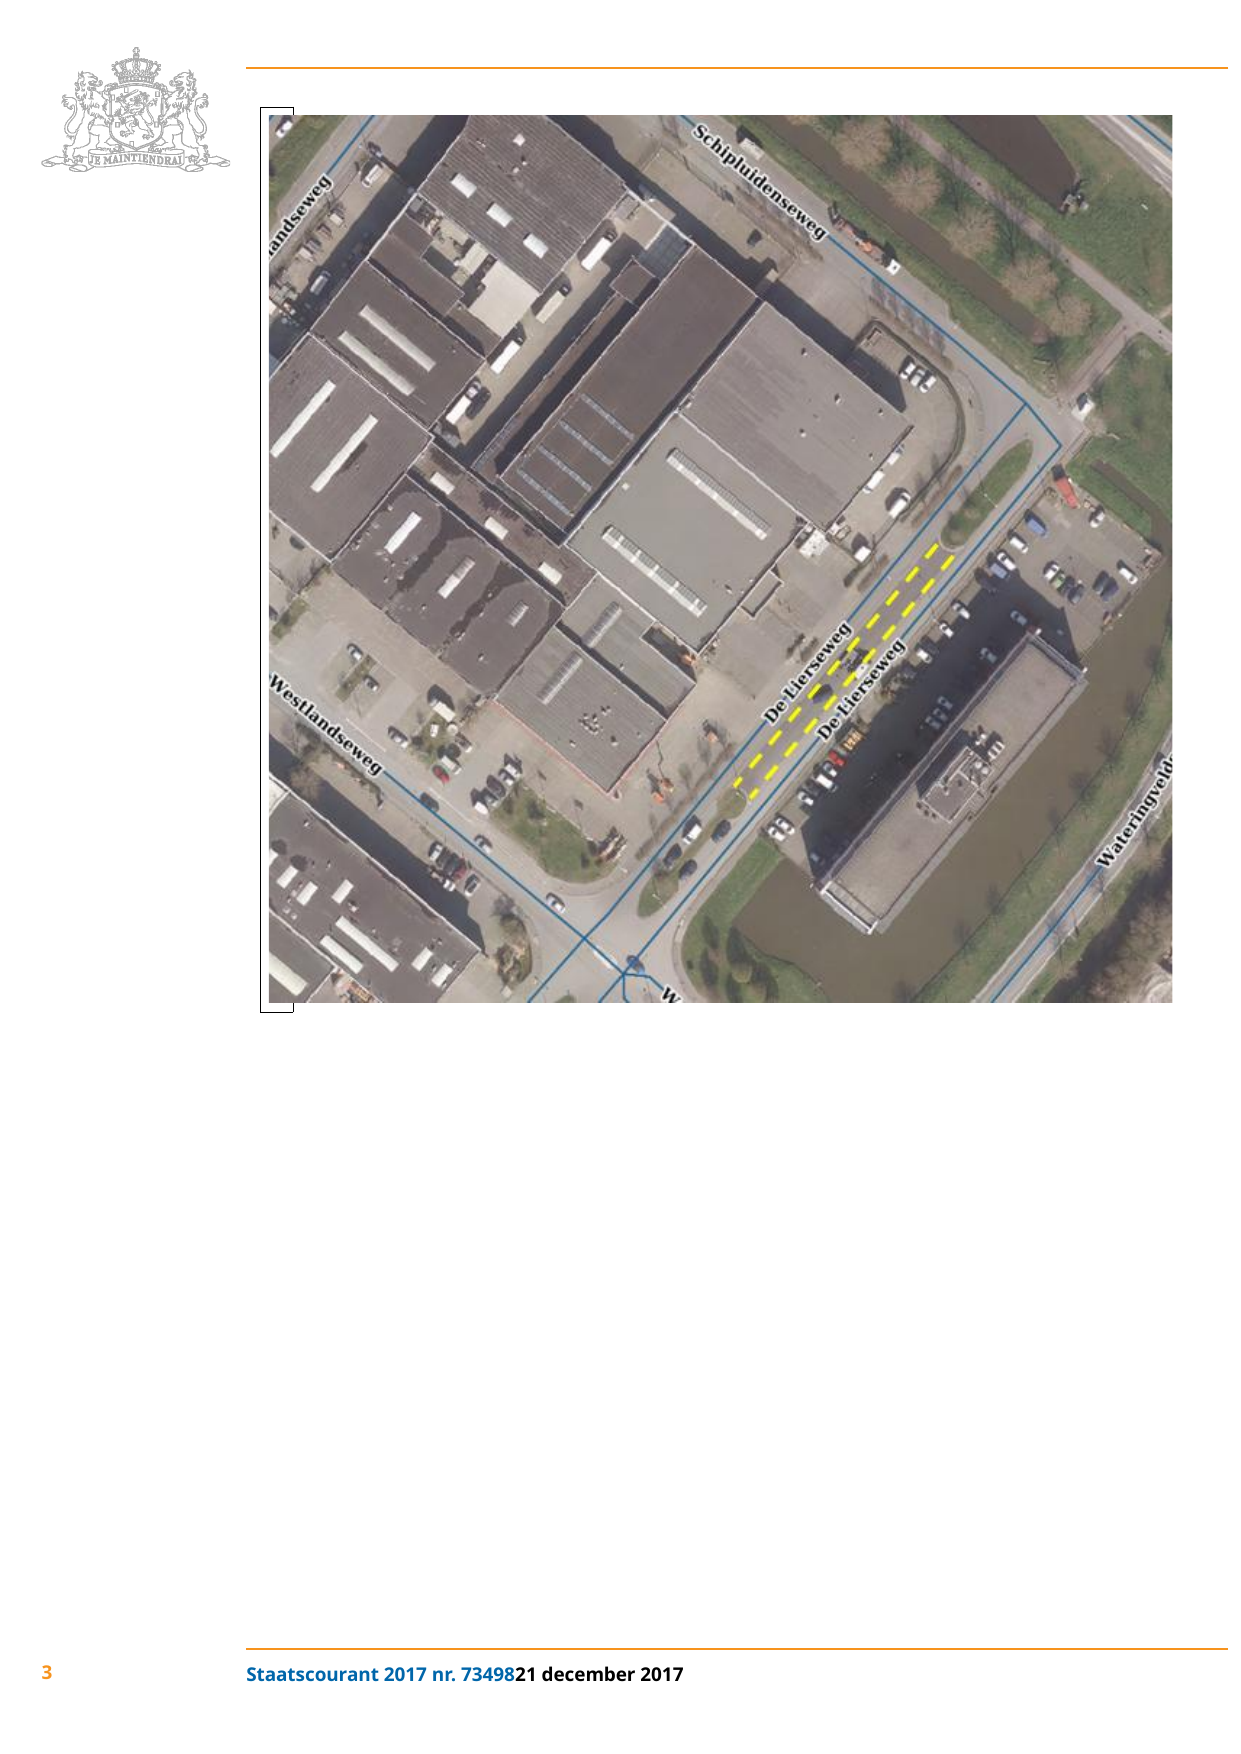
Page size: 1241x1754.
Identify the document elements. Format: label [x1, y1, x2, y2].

picture [268, 115, 1173, 1003]
picture [41, 47, 231, 172]
